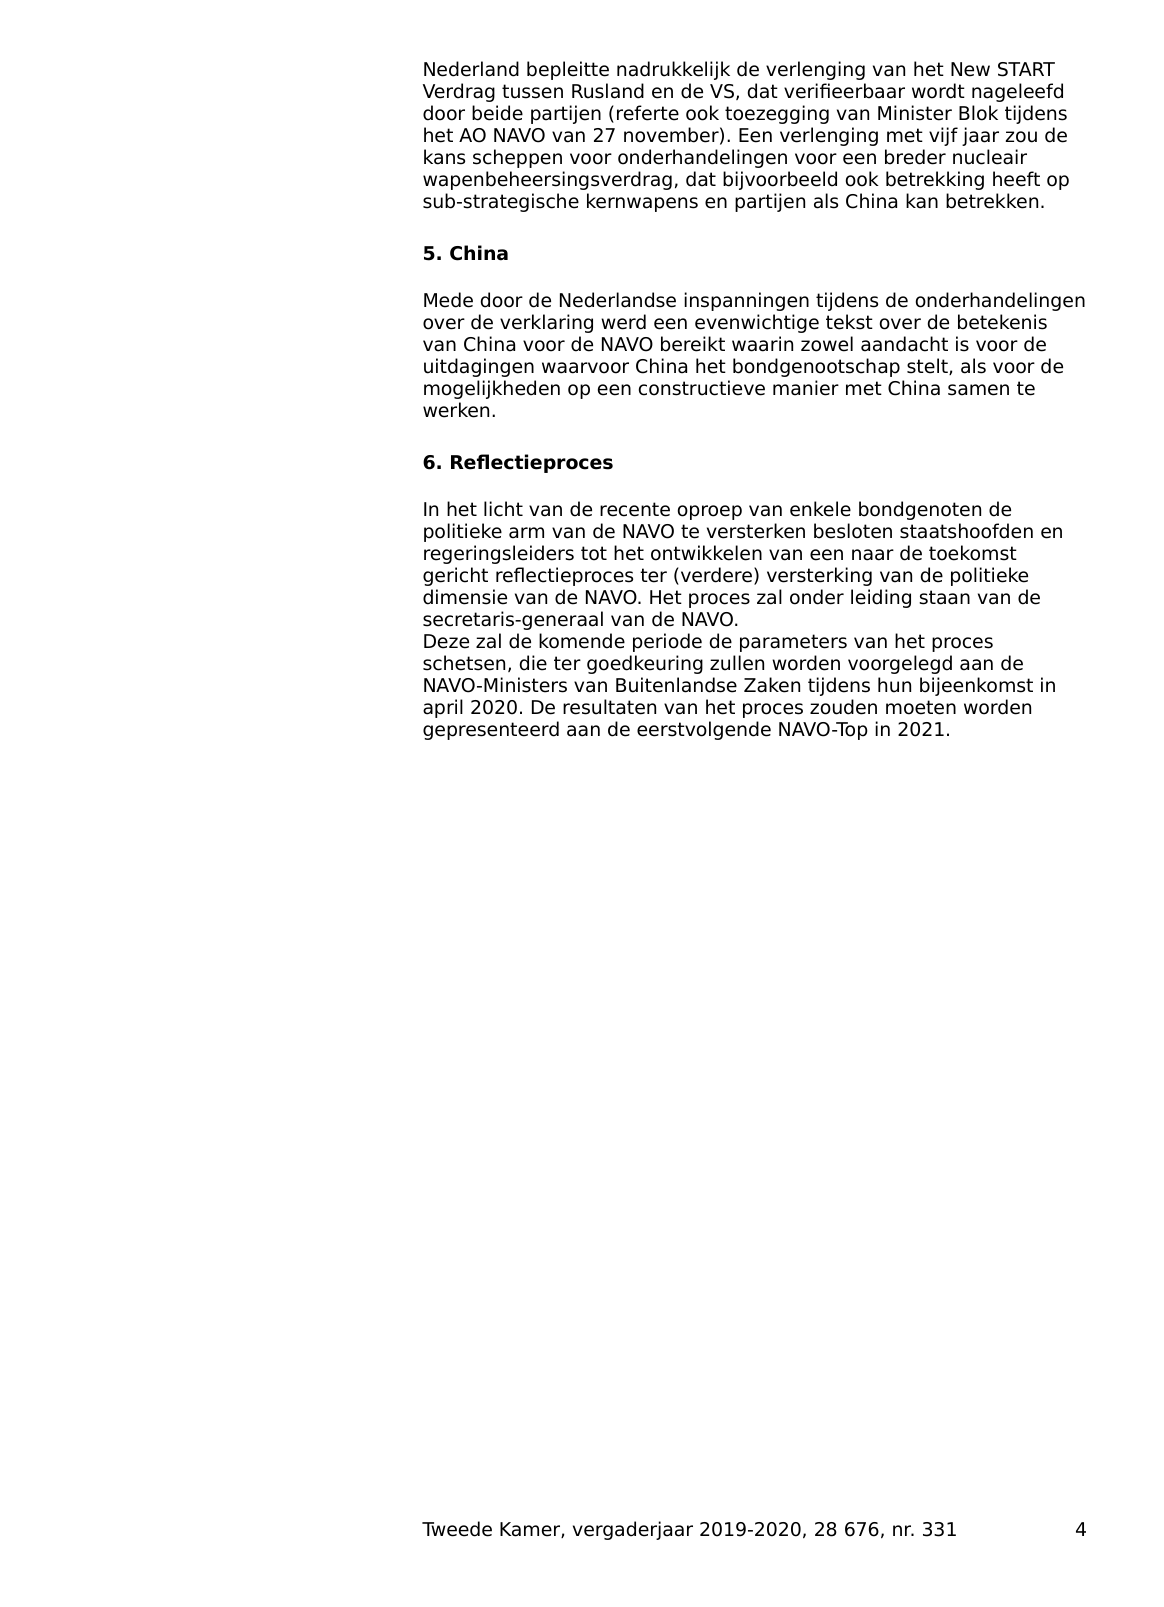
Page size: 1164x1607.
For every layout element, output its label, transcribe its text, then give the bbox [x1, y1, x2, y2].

subtitle 5. China [422, 243, 1087, 265]
text In het licht van de recente oproep van enkele bondgenoten de politieke arm van de NAVO te versterken besloten staatshoofden en regeringsleiders tot het ontwikkelen van een naar de toekomst gericht reflectieproces ter (verdere) versterking van de politieke dimensie van de NAVO. Het proces zal onder leiding staan van de secretaris-generaal van de NAVO. [422, 499, 1087, 631]
subtitle 6. Reflectieproces [422, 452, 1087, 474]
text Mede door de Nederlandse inspanningen tijdens de onderhandelingen over de verklaring werd een evenwichtige tekst over de betekenis van China voor de NAVO bereikt waarin zowel aandacht is voor de uitdagingen waarvoor China het bondgenootschap stelt, als voor de mogelijkheden op een constructieve manier met China samen te werken. [422, 290, 1087, 422]
text Deze zal de komende periode de parameters van het proces schetsen, die ter goedkeuring zullen worden voorgelegd aan de NAVO-Ministers van Buitenlandse Zaken tijdens hun bijeenkomst in april 2020. De resultaten van het proces zouden moeten worden gepresenteerd aan de eerstvolgende NAVO-Top in 2021. [422, 631, 1087, 741]
text Nederland bepleitte nadrukkelijk de verlenging van het New START Verdrag tussen Rusland en de VS, dat verifieerbaar wordt nageleefd door beide partijen (referte ook toezegging van Minister Blok tijdens het AO NAVO van 27 november). Een verlenging met vijf jaar zou de kans scheppen voor onderhandelingen voor een breder nucleair wapenbeheersingsverdrag, dat bijvoorbeeld ook betrekking heeft op sub-strategische kernwapens en partijen als China kan betrekken. [422, 59, 1087, 213]
